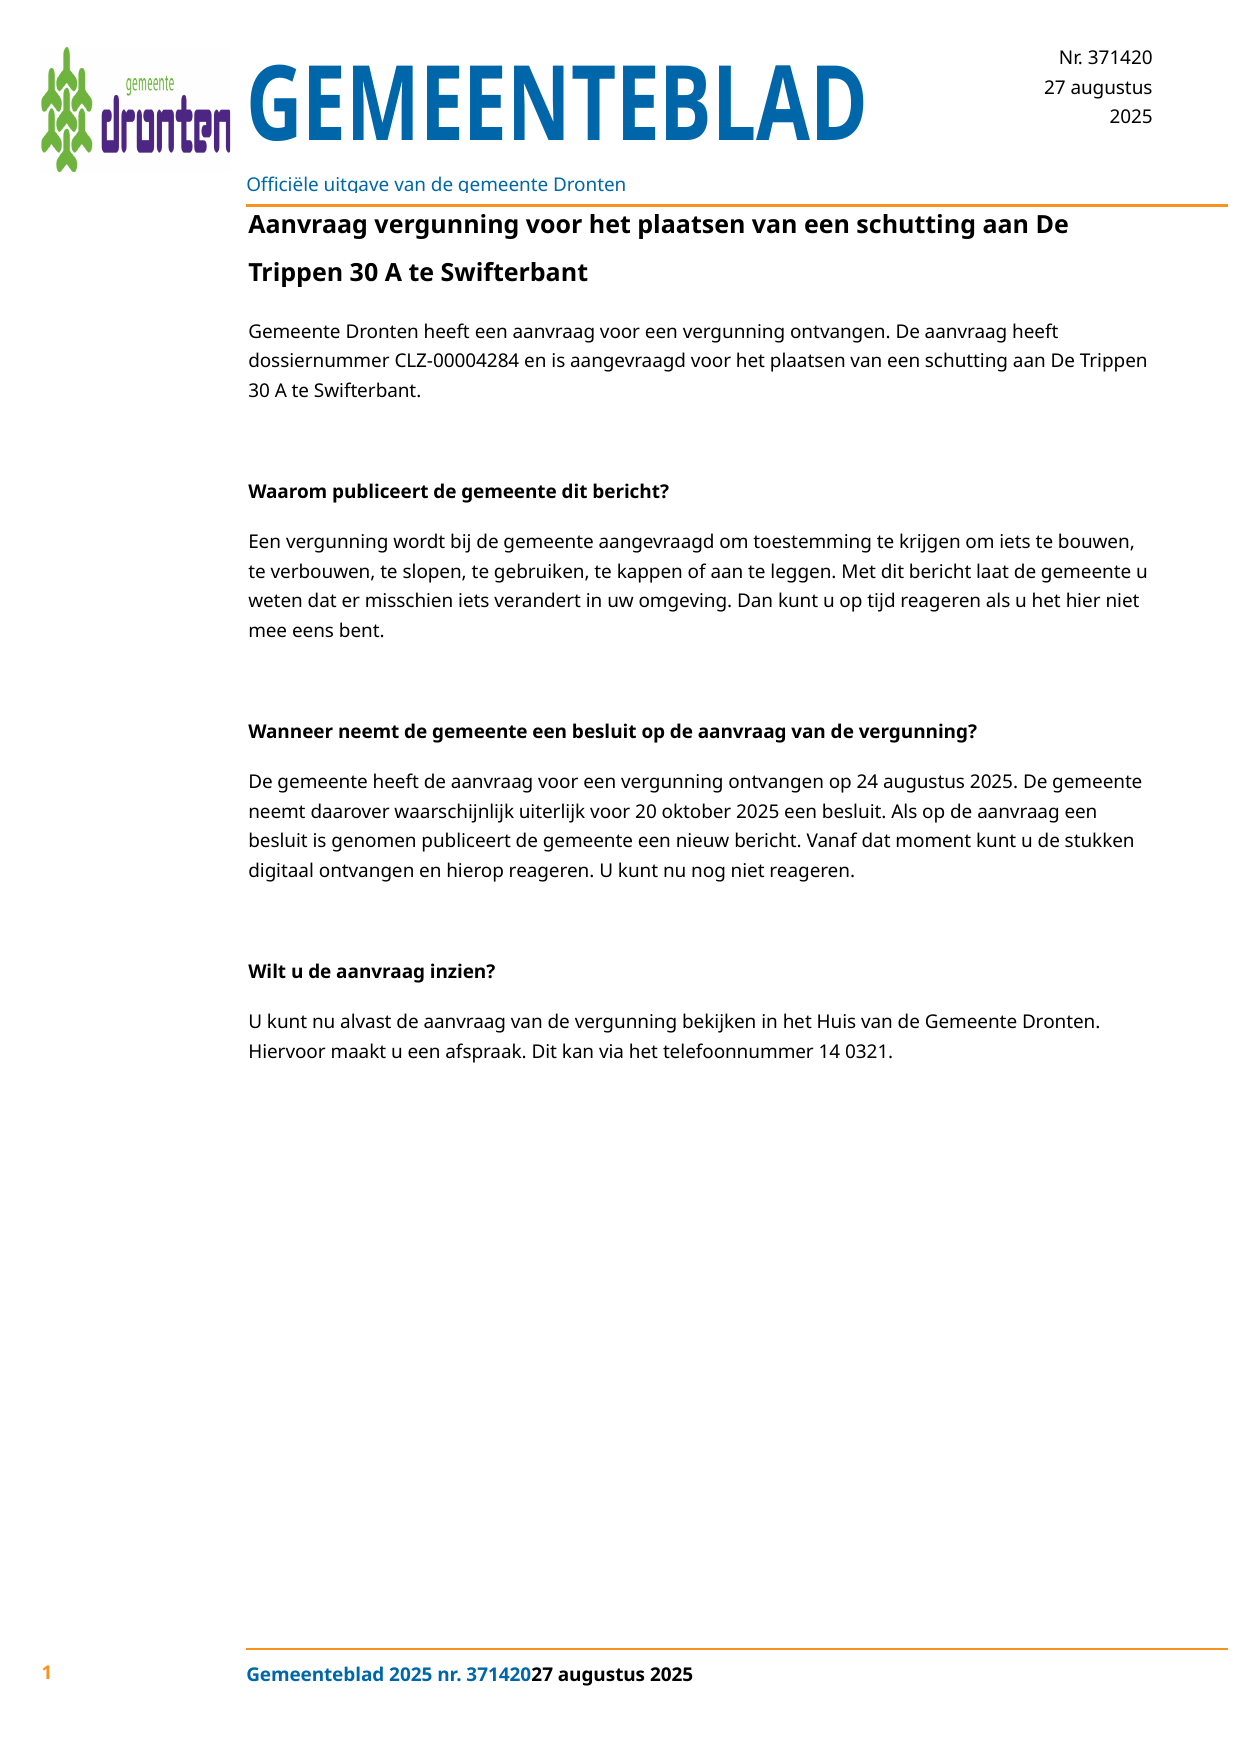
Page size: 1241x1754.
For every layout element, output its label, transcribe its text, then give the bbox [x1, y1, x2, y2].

text Wilt u de aanvraag inzien? [248, 958, 1152, 984]
text De gemeente heeft de aanvraag voor een vergunning ontvangen op 24 augustus 2025. De gemeente neemt daarover waarschijnlijk uiterlijk voor 20 oktober 2025 een besluit. Als op de aanvraag een besluit is genomen publiceert de gemeente een nieuw bericht. Vanaf dat moment kunt u de stukken digitaal ontvangen en hierop reageren. U kunt nu nog niet reageren. [248, 768, 1152, 883]
text Een vergunning wordt bij de gemeente aangevraagd om toestemming te krijgen om iets te bouwen, te verbouwen, te slopen, te gebruiken, te kappen of aan te leggen. Met dit bericht laat de gemeente u weten dat er misschien iets verandert in uw omgeving. Dan kunt u op tijd reageren als u het hier niet mee eens bent. [248, 528, 1152, 643]
picture [41, 47, 231, 172]
text Aanvraag vergunning voor het plaatsen van een schutting aan De Trippen 30 A te Swifterbant [248, 207, 1152, 288]
text Waarom publiceert de gemeente dit bericht? [248, 478, 1152, 504]
text Gemeente Dronten heeft een aanvraag voor een vergunning ontvangen. De aanvraag heeft dossiernummer CLZ-00004284 en is aangevraagd voor het plaatsen van een schutting aan De Trippen 30 A te Swifterbant. [248, 318, 1152, 403]
text U kunt nu alvast de aanvraag van de vergunning bekijken in het Huis van de Gemeente Dronten. Hiervoor maakt u een afspraak. Dit kan via het telefoonnummer 14 0321. [248, 1008, 1152, 1064]
text Wanneer neemt de gemeente een besluit op de aanvraag van de vergunning? [248, 718, 1152, 744]
